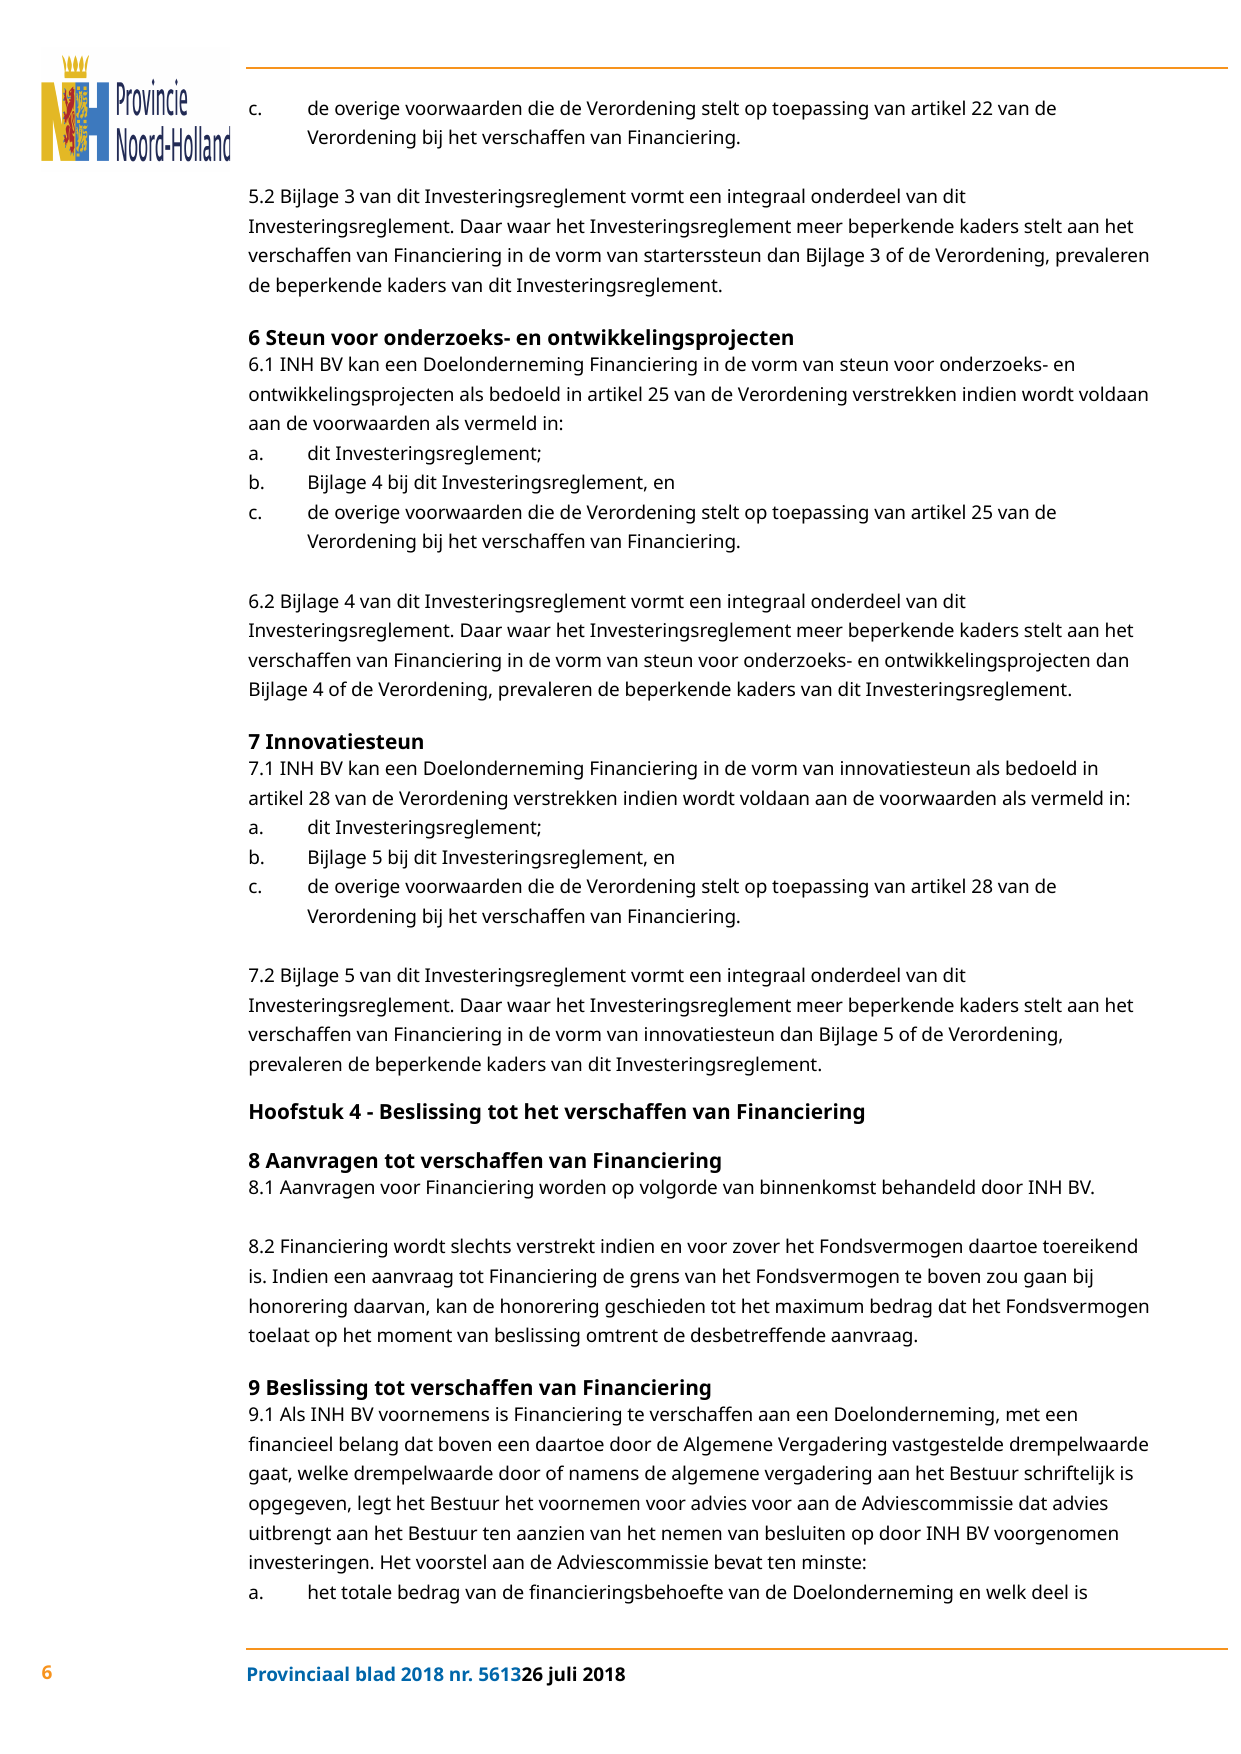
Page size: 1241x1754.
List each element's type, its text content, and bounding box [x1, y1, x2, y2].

text 9 Beslissing tot verschaffen van Financiering [248, 1373, 1152, 1401]
list Bijlage 5 bij dit Investeringsreglement, en [248, 844, 1152, 870]
text 7.1 INH BV kan een Doelonderneming Financiering in de vorm van innovatiesteun als bedoeld in artikel 28 van de Verordening verstrekken indien wordt voldaan aan de voorwaarden als vermeld in: [248, 755, 1152, 811]
list dit Investeringsreglement; [248, 440, 1152, 466]
text 7 Innovatiesteun [248, 727, 1152, 755]
text 8 Aanvragen tot verschaffen van Financiering [248, 1146, 1152, 1174]
text 7.2 Bijlage 5 van dit Investeringsreglement vormt een integraal onderdeel van dit Investeringsreglement. Daar waar het Investeringsreglement meer beperkende kaders stelt aan het verschaffen van Financiering in de vorm van innovatiesteun dan Bijlage 5 of de Verordening, prevaleren de beperkende kaders van dit Investeringsreglement. [248, 962, 1152, 1077]
text 8.2 Financiering wordt slechts verstrekt indien en voor zover het Fondsvermogen daartoe toereikend is. Indien een aanvraag tot Financiering de grens van het Fondsvermogen te boven zou gaan bij honorering daarvan, kan de honorering geschieden tot het maximum bedrag dat het Fondsvermogen toelaat op het moment van beslissing omtrent de desbetreffende aanvraag. [248, 1234, 1152, 1348]
text 6.2 Bijlage 4 van dit Investeringsreglement vormt een integraal onderdeel van dit Investeringsreglement. Daar waar het Investeringsreglement meer beperkende kaders stelt aan het verschaffen van Financiering in de vorm van steun voor onderzoeks- en ontwikkelingsprojecten dan Bijlage 4 of de Verordening, prevaleren de beperkende kaders van dit Investeringsreglement. [248, 588, 1152, 702]
text 6.1 INH BV kan een Doelonderneming Financiering in de vorm van steun voor onderzoeks- en ontwikkelingsprojecten als bedoeld in artikel 25 van de Verordening verstrekken indien wordt voldaan aan de voorwaarden als vermeld in: [248, 351, 1152, 436]
text 6 Steun voor onderzoeks- en ontwikkelingsprojecten [248, 323, 1152, 351]
text Hoofstuk 4 - Beslissing tot het verschaffen van Financiering [248, 1097, 1152, 1125]
list de overige voorwaarden die de Verordening stelt op toepassing van artikel 22 van de Verordening bij het verschaffen van Financiering. [248, 95, 1152, 150]
text 9.1 Als INH BV voornemens is Financiering te verschaffen aan een Doelonderneming, met een financieel belang dat boven een daartoe door de Algemene Vergadering vastgestelde drempelwaarde gaat, welke drempelwaarde door of namens de algemene vergadering aan het Bestuur schriftelijk is opgegeven, legt het Bestuur het voornemen voor advies voor aan de Adviescommissie dat advies uitbrengt aan het Bestuur ten aanzien van het nemen van besluiten op door INH BV voorgenomen investeringen. Het voorstel aan de Adviescommissie bevat ten minste: [248, 1401, 1152, 1575]
text 8.1 Aanvragen voor Financiering worden op volgorde van binnenkomst behandeld door INH BV. [248, 1174, 1152, 1200]
picture [41, 47, 231, 172]
list de overige voorwaarden die de Verordening stelt op toepassing van artikel 25 van de Verordening bij het verschaffen van Financiering. [248, 499, 1152, 554]
list dit Investeringsreglement; [248, 814, 1152, 840]
list de overige voorwaarden die de Verordening stelt op toepassing van artikel 28 van de Verordening bij het verschaffen van Financiering. [248, 874, 1152, 929]
list Bijlage 4 bij dit Investeringsreglement, en [248, 469, 1152, 495]
text 5.2 Bijlage 3 van dit Investeringsreglement vormt een integraal onderdeel van dit Investeringsreglement. Daar waar het Investeringsreglement meer beperkende kaders stelt aan het verschaffen van Financiering in de vorm van starterssteun dan Bijlage 3 of de Verordening, prevaleren de beperkende kaders van dit Investeringsreglement. [248, 183, 1152, 298]
list het totale bedrag van de financieringsbehoefte van de Doelonderneming en welk deel is [248, 1579, 1152, 1604]
